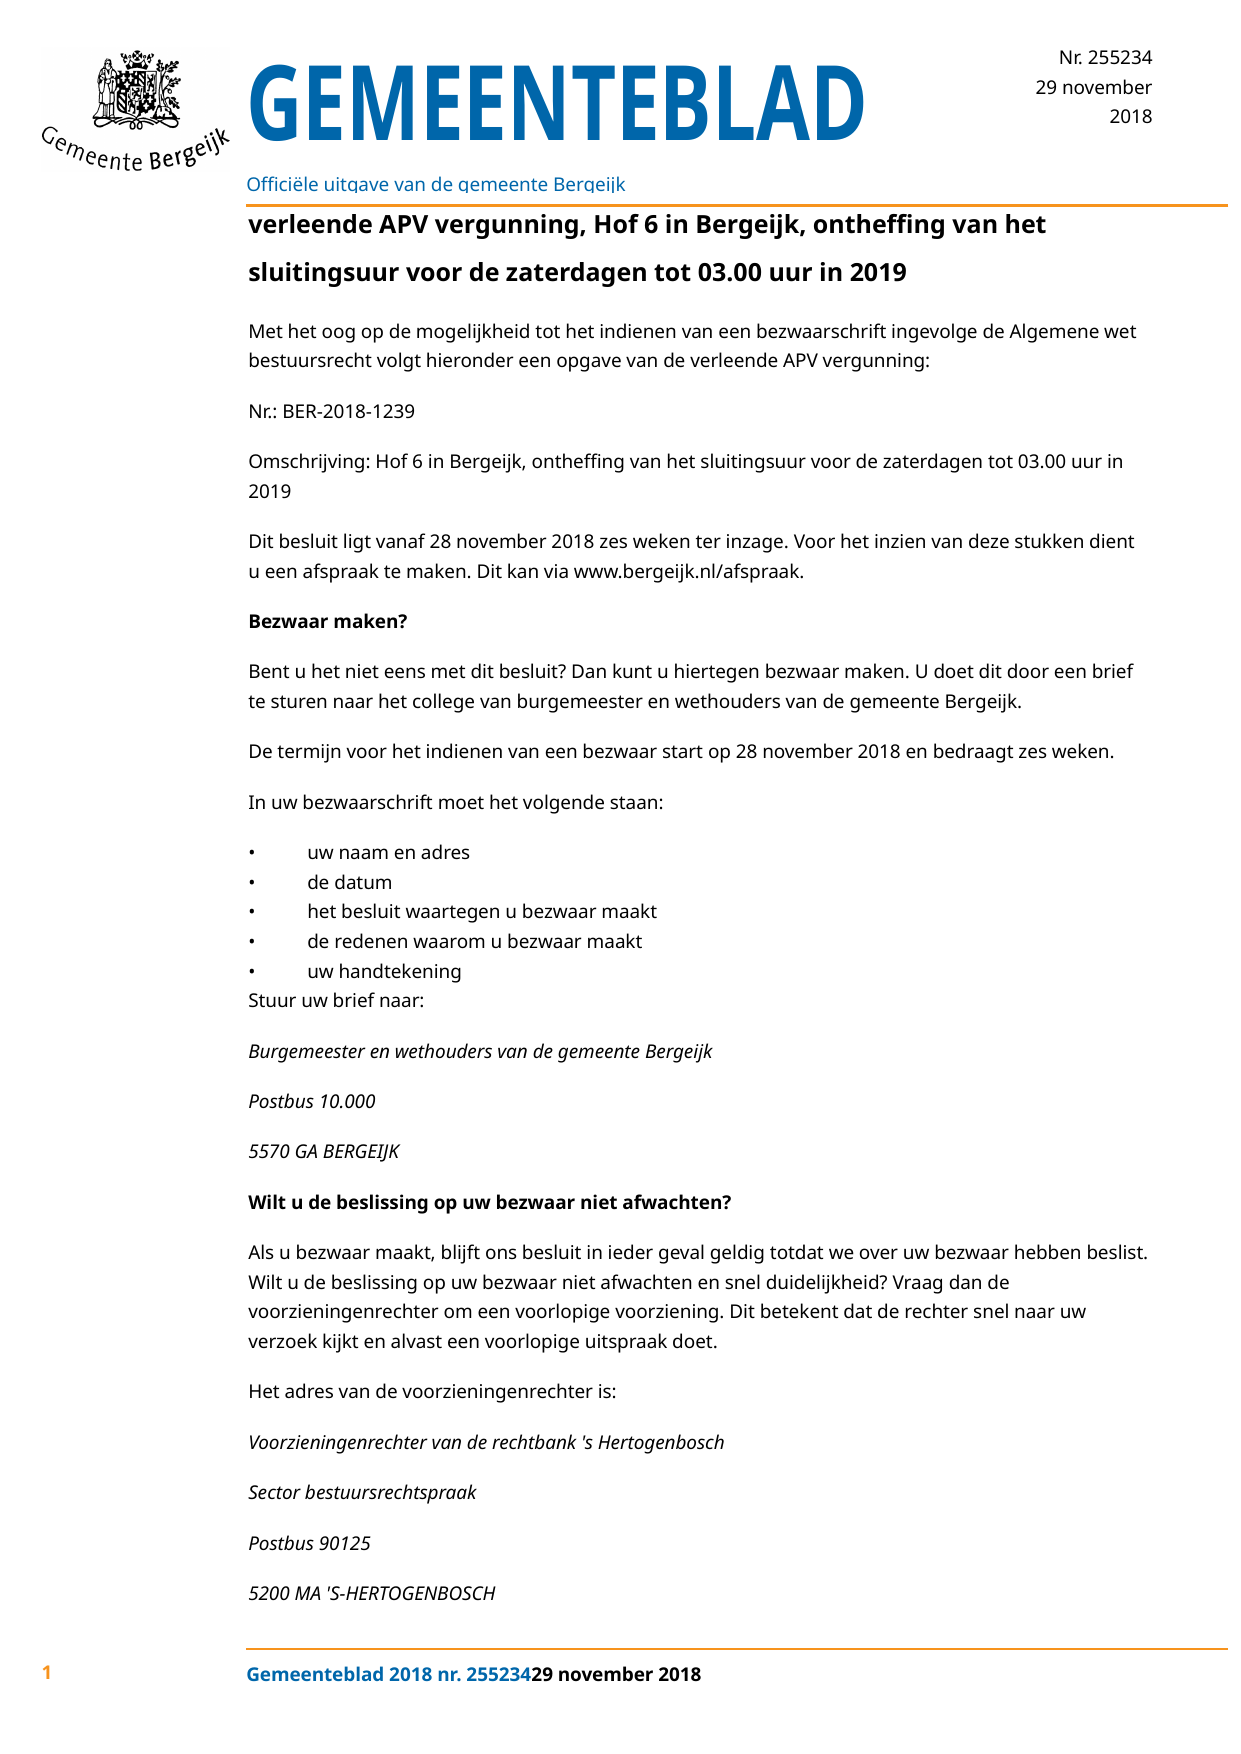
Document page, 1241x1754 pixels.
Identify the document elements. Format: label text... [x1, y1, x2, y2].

text Omschrijving: Hof 6 in Bergeijk, ontheffing van het sluitingsuur voor de zaterdagen tot 03.00 uur in 2019 [248, 448, 1152, 504]
text De termijn voor het indienen van een bezwaar start op 28 november 2018 en bedraagt zes weken. [248, 739, 1152, 764]
text Bent u het niet eens met dit besluit? Dan kunt u hiertegen bezwaar maken. U doet dit door een brief te sturen naar het college van burgemeester en wethouders van de gemeente Bergeijk. [248, 659, 1152, 714]
text Burgemeester en wethouders van de gemeente Bergeijk [248, 1038, 1152, 1064]
list uw naam en adres [248, 839, 1152, 865]
text Als u bezwaar maakt, blijft ons besluit in ieder geval geldig totdat we over uw bezwaar hebben beslist. Wilt u de beslissing op uw bezwaar niet afwachten en snel duidelijkheid? Vraag dan de voorzieningenrechter om een voorlopige voorziening. Dit betekent dat de rechter snel naar uw verzoek kijkt en alvast een voorlopige uitspraak doet. [248, 1239, 1152, 1354]
list de datum [248, 869, 1152, 895]
text Wilt u de beslissing op uw bezwaar niet afwachten? [248, 1189, 1152, 1215]
picture [41, 47, 231, 172]
text In uw bezwaarschrift moet het volgende staan: [248, 789, 1152, 815]
text Sector bestuursrechtspraak [248, 1479, 1152, 1505]
text Voorzieningenrechter van de rechtbank 's Hertogenbosch [248, 1429, 1152, 1455]
text Met het oog op de mogelijkheid tot het indienen van een bezwaarschrift ingevolge de Algemene wet bestuursrecht volgt hieronder een opgave van de verleende APV vergunning: [248, 318, 1152, 373]
text Postbus 10.000 [248, 1088, 1152, 1114]
text Postbus 90125 [248, 1530, 1152, 1556]
text verleende APV vergunning, Hof 6 in Bergeijk, ontheffing van het sluitingsuur voor de zaterdagen tot 03.00 uur in 2019 [248, 207, 1152, 288]
text 5570 GA BERGEIJK [248, 1139, 1152, 1164]
text Het adres van de voorzieningenrechter is: [248, 1379, 1152, 1404]
text Bezwaar maken? [248, 608, 1152, 634]
list de redenen waarom u bezwaar maakt [248, 928, 1152, 954]
text 5200 MA 'S-HERTOGENBOSCH [248, 1580, 1152, 1606]
text Dit besluit ligt vanaf 28 november 2018 zes weken ter inzage. Voor het inzien van deze stukken dient u een afspraak te maken. Dit kan via www.bergeijk.nl/afspraak. [248, 528, 1152, 584]
list het besluit waartegen u bezwaar maakt [248, 899, 1152, 924]
list uw handtekening [248, 958, 1152, 984]
text Nr.: BER-2018-1239 [248, 398, 1152, 424]
text Stuur uw brief naar: [248, 987, 1152, 1013]
